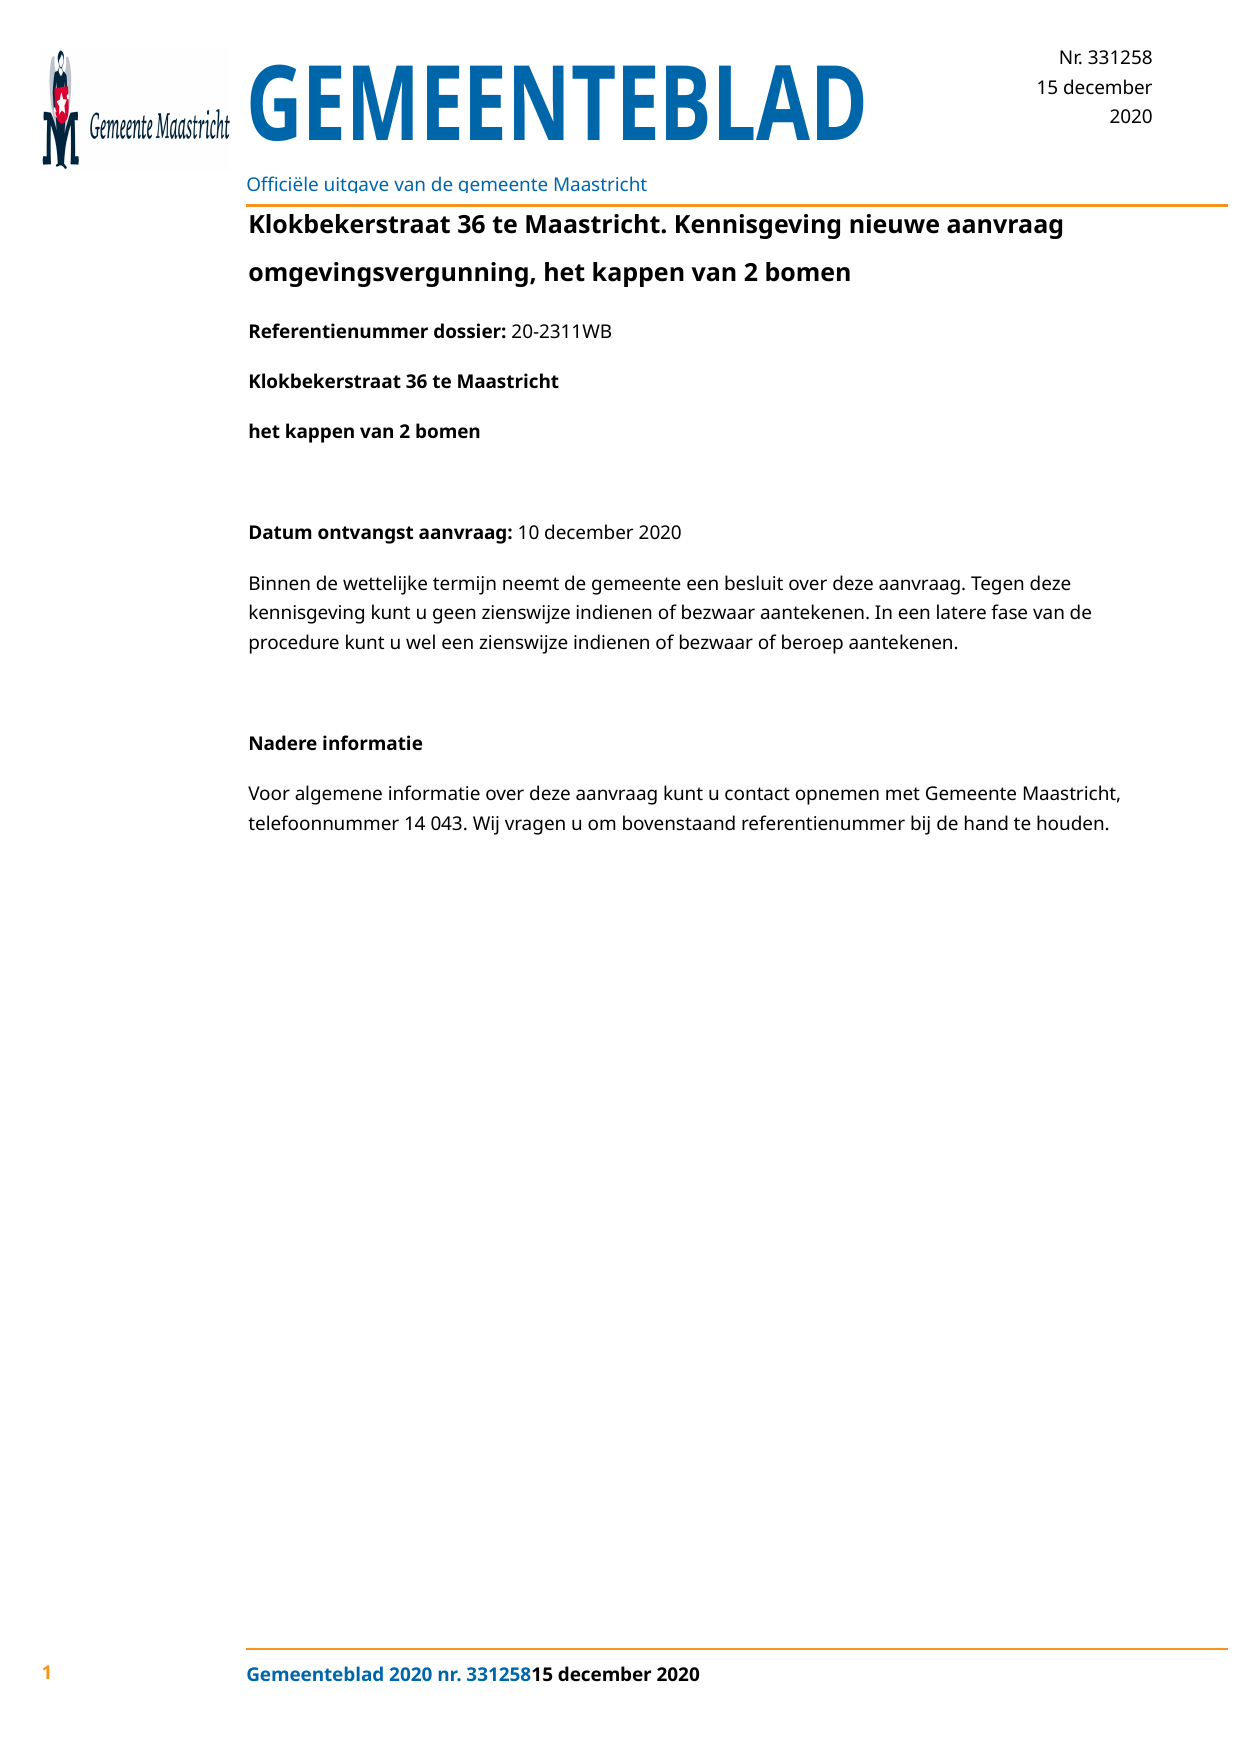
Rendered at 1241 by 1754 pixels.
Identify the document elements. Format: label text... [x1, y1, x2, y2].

text Binnen de wettelijke termijn neemt de gemeente een besluit over deze aanvraag. Tegen deze kennisgeving kunt u geen zienswijze indienen of bezwaar aantekenen. In een latere fase van de procedure kunt u wel een zienswijze indienen of bezwaar of beroep aantekenen. [248, 570, 1152, 655]
picture [41, 47, 231, 172]
text Klokbekerstraat 36 te Maastricht. Kennisgeving nieuwe aanvraag omgevingsvergunning, het kappen van 2 bomen [248, 207, 1152, 288]
text Datum ontvangst aanvraag: 10 december 2020 [248, 519, 1152, 545]
text Voor algemene informatie over deze aanvraag kunt u contact opnemen met Gemeente Maastricht, telefoonnummer 14 043. Wij vragen u om bovenstaand referentienummer bij de hand te houden. [248, 780, 1152, 836]
text Klokbekerstraat 36 te Maastricht [248, 368, 1152, 394]
text Nadere informatie [248, 730, 1152, 756]
text Referentienummer dossier: 20-2311WB [248, 318, 1152, 344]
text het kappen van 2 bomen [248, 419, 1152, 444]
